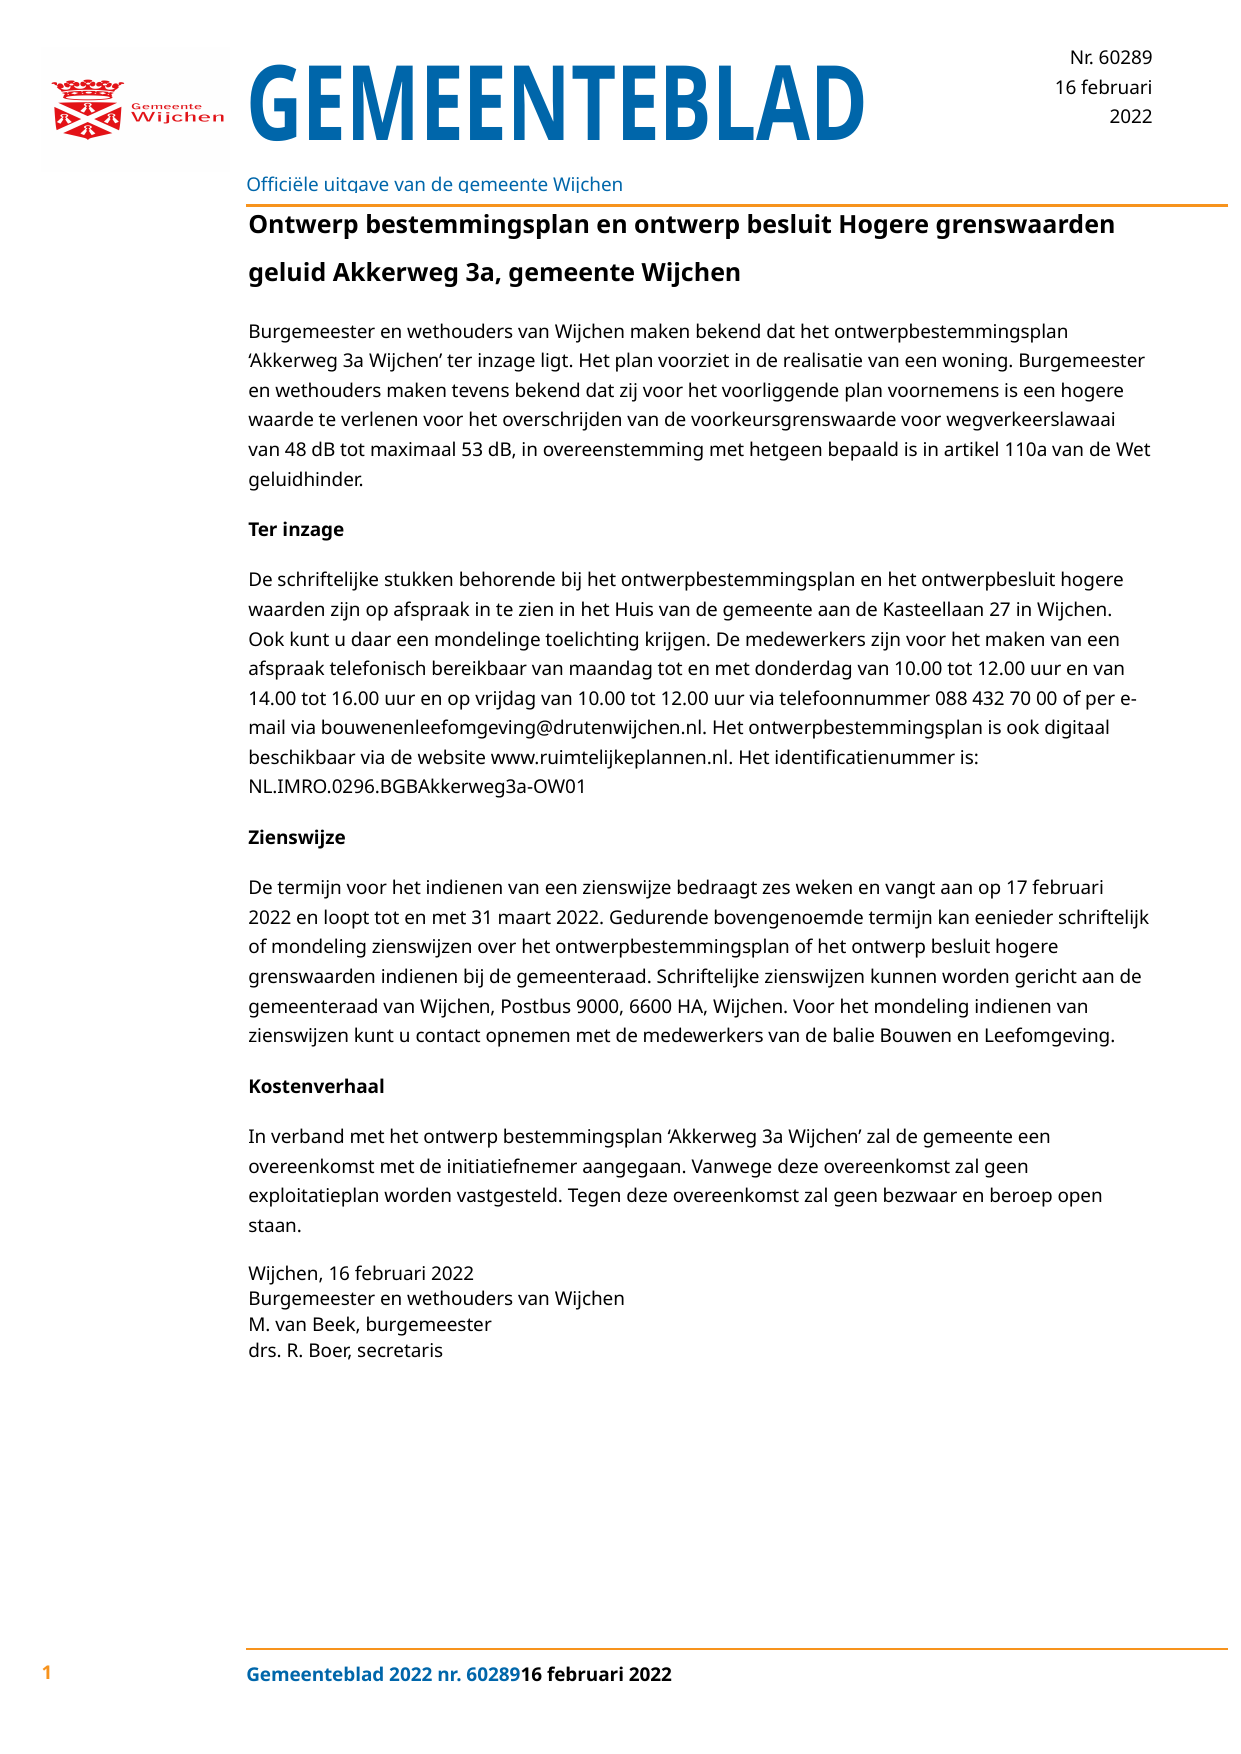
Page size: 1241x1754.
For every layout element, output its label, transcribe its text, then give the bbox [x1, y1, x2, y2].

text Ontwerp bestemmingsplan en ontwerp besluit Hogere grenswaarden geluid Akkerweg 3a, gemeente Wijchen [248, 207, 1152, 288]
text Kostenverhaal [248, 1073, 1152, 1099]
text Ter inzage [248, 516, 1152, 542]
text Zienswijze [248, 824, 1152, 850]
text In verband met het ontwerp bestemmingsplan ‘Akkerweg 3a Wijchen’ zal de gemeente een overeenkomst met de initiatiefnemer aangegaan. Vanwege deze overeenkomst zal geen exploitatieplan worden vastgesteld. Tegen deze overeenkomst zal geen bezwaar en beroep open staan. [248, 1123, 1152, 1238]
text Wijchen, 16 februari 2022 [248, 1260, 1152, 1286]
picture [41, 47, 231, 172]
text M. van Beek, burgemeester [248, 1311, 1152, 1337]
text De termijn voor het indienen van een zienswijze bedraagt zes weken en vangt aan op 17 februari 2022 en loopt tot en met 31 maart 2022. Gedurende bovengenoemde termijn kan eenieder schriftelijk of mondeling zienswijzen over het ontwerpbestemmingsplan of het ontwerp besluit hogere grenswaarden indienen bij de gemeenteraad. Schriftelijke zienswijzen kunnen worden gericht aan de gemeenteraad van Wijchen, Postbus 9000, 6600 HA, Wijchen. Voor het mondeling indienen van zienswijzen kunt u contact opnemen met de medewerkers van de balie Bouwen en Leefomgeving. [248, 874, 1152, 1048]
text De schriftelijke stukken behorende bij het ontwerpbestemmingsplan en het ontwerpbesluit hogere waarden zijn op afspraak in te zien in het Huis van de gemeente aan de Kasteellaan 27 in Wijchen. Ook kunt u daar een mondelinge toelichting krijgen. De medewerkers zijn voor het maken van een afspraak telefonisch bereikbaar van maandag tot en met donderdag van 10.00 tot 12.00 uur en van 14.00 tot 16.00 uur en op vrijdag van 10.00 tot 12.00 uur via telefoonnummer 088 432 70 00 of per e-mail via bouwenenleefomgeving@drutenwijchen.nl. Het ontwerpbestemmingsplan is ook digitaal beschikbaar via de website www.ruimtelijkeplannen.nl. Het identificatienummer is: NL.IMRO.0296.BGBAkkerweg3a-OW01 [248, 567, 1152, 799]
text Burgemeester en wethouders van Wijchen maken bekend dat het ontwerpbestemmingsplan ‘Akkerweg 3a Wijchen’ ter inzage ligt. Het plan voorziet in de realisatie van een woning. Burgemeester en wethouders maken tevens bekend dat zij voor het voorliggende plan voornemens is een hogere waarde te verlenen voor het overschrijden van de voorkeursgrenswaarde voor wegverkeerslawaai van 48 dB tot maximaal 53 dB, in overeenstemming met hetgeen bepaald is in artikel 110a van de Wet geluidhinder. [248, 318, 1152, 492]
text drs. R. Boer, secretaris [248, 1337, 1152, 1363]
text Burgemeester en wethouders van Wijchen [248, 1286, 1152, 1311]
